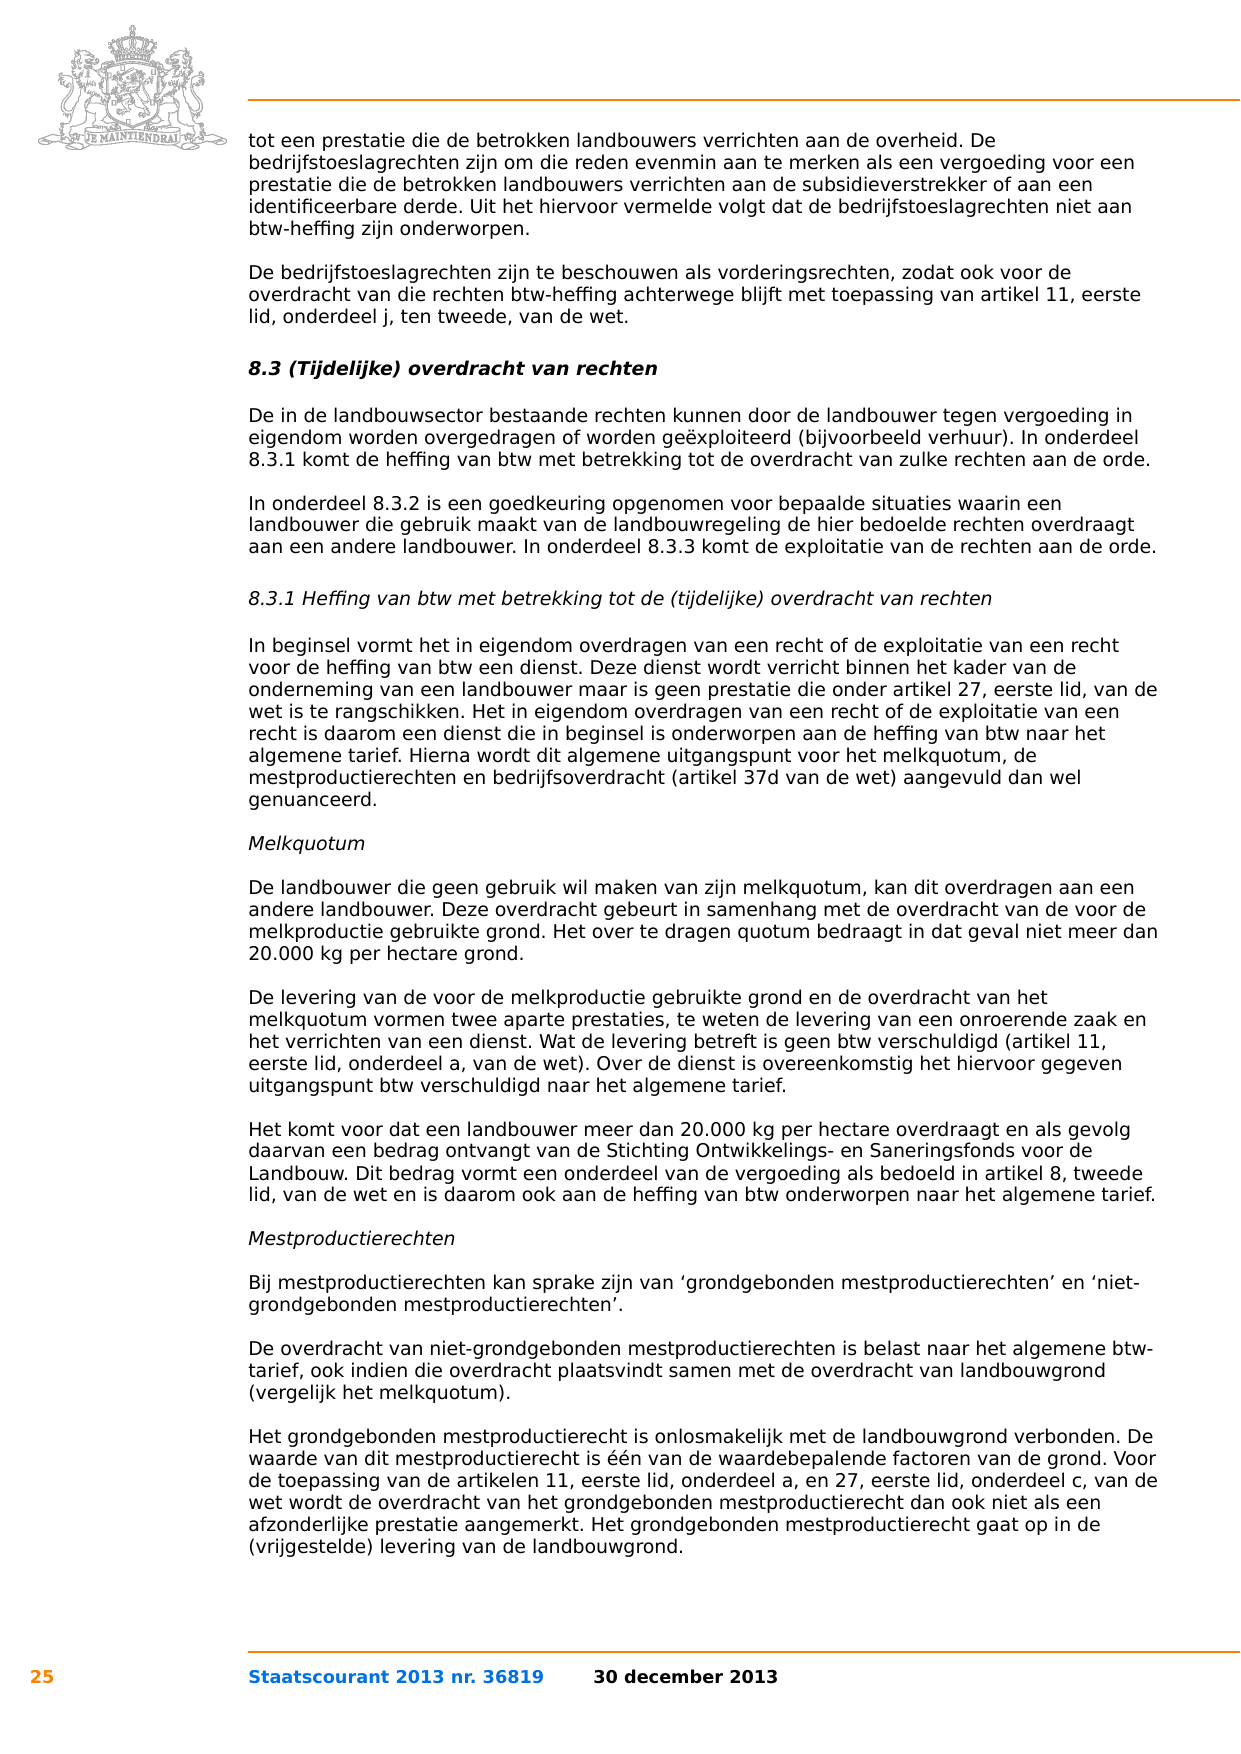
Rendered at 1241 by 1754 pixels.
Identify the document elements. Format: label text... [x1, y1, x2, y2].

text De in de landbouwsector bestaande rechten kunnen door de landbouwer tegen vergoeding in eigendom worden overgedragen of worden geëxploiteerd (bijvoorbeeld verhuur). In onderdeel 8.3.1 komt de heffing van btw met betrekking tot de overdracht van zulke rechten aan de orde. [248, 404, 1163, 471]
picture [38, 25, 227, 150]
text De levering van de voor de melkproductie gebruikte grond en de overdracht van het melkquotum vormen twee aparte prestaties, te weten de levering van een onroerende zaak en het verrichten van een dienst. Wat de levering betreft is geen btw verschuldigd (artikel 11, eerste lid, onderdeel a, van de wet). Over de dienst is overeenkomstig het hiervoor gegeven uitgangspunt btw verschuldigd naar het algemene tarief. [248, 987, 1163, 1097]
text De overdracht van niet-grondgebonden mestproductierechten is belast naar het algemene btw-tarief, ook indien die overdracht plaatsvindt samen met de overdracht van landbouwgrond (vergelijk het melkquotum). [248, 1338, 1163, 1404]
subtitle 8.3 (Tijdelijke) overdracht van rechten [248, 358, 1163, 379]
text De bedrijfstoeslagrechten zijn te beschouwen als vorderingsrechten, zodat ook voor de overdracht van die rechten btw-heffing achterwege blijft met toepassing van artikel 11, eerste lid, onderdeel j, ten tweede, van de wet. [248, 262, 1163, 328]
text tot een prestatie die de betrokken landbouwers verrichten aan de overheid. De bedrijfstoeslagrechten zijn om die reden evenmin aan te merken als een vergoeding voor een prestatie die de betrokken landbouwers verrichten aan de subsidieverstrekker of aan een identificeerbare derde. Uit het hiervoor vermelde volgt dat de bedrijfstoeslagrechten niet aan btw-heffing zijn onderworpen. [248, 130, 1163, 240]
text Bij mestproductierechten kan sprake zijn van ‘grondgebonden mestproductierechten’ en ‘niet-grondgebonden mestproductierechten’. [248, 1272, 1163, 1316]
text In onderdeel 8.3.2 is een goedkeuring opgenomen voor bepaalde situaties waarin een landbouwer die gebruik maakt van de landbouwregeling de hier bedoelde rechten overdraagt aan een andere landbouwer. In onderdeel 8.3.3 komt de exploitatie van de rechten aan de orde. [248, 492, 1163, 558]
text De landbouwer die geen gebruik wil maken van zijn melkquotum, kan dit overdragen aan een andere landbouwer. Deze overdracht gebeurt in samenhang met de overdracht van de voor de melkproductie gebruikte grond. Het over te dragen quotum bedraagt in dat geval niet meer dan 20.000 kg per hectare grond. [248, 877, 1163, 965]
subtitle 8.3.1 Heffing van btw met betrekking tot de (tijdelijke) overdracht van rechten [248, 588, 1163, 610]
subtitle Melkquotum [248, 833, 1163, 855]
text Het grondgebonden mestproductierecht is onlosmakelijk met de landbouwgrond verbonden. De waarde van dit mestproductierecht is één van de waardebepalende factoren van de grond. Voor de toepassing van de artikelen 11, eerste lid, onderdeel a, en 27, eerste lid, onderdeel c, van de wet wordt de overdracht van het grondgebonden mestproductierecht dan ook niet als een afzonderlijke prestatie aangemerkt. Het grondgebonden mestproductierecht gaat op in de (vrijgestelde) levering van de landbouwgrond. [248, 1426, 1163, 1558]
text Het komt voor dat een landbouwer meer dan 20.000 kg per hectare overdraagt en als gevolg daarvan een bedrag ontvangt van de Stichting Ontwikkelings- en Saneringsfonds voor de Landbouw. Dit bedrag vormt een onderdeel van de vergoeding als bedoeld in artikel 8, tweede lid, van de wet en is daarom ook aan de heffing van btw onderworpen naar het algemene tarief. [248, 1118, 1163, 1206]
subtitle Mestproductierechten [248, 1228, 1163, 1250]
text In beginsel vormt het in eigendom overdragen van een recht of de exploitatie van een recht voor de heffing van btw een dienst. Deze dienst wordt verricht binnen het kader van de onderneming van een landbouwer maar is geen prestatie die onder artikel 27, eerste lid, van de wet is te rangschikken. Het in eigendom overdragen van een recht of de exploitatie van een recht is daarom een dienst die in beginsel is onderworpen aan de heffing van btw naar het algemene tarief. Hierna wordt dit algemene uitgangspunt voor het melkquotum, de mestproductierechten en bedrijfsoverdracht (artikel 37d van de wet) aangevuld dan wel genuanceerd. [248, 635, 1163, 811]
